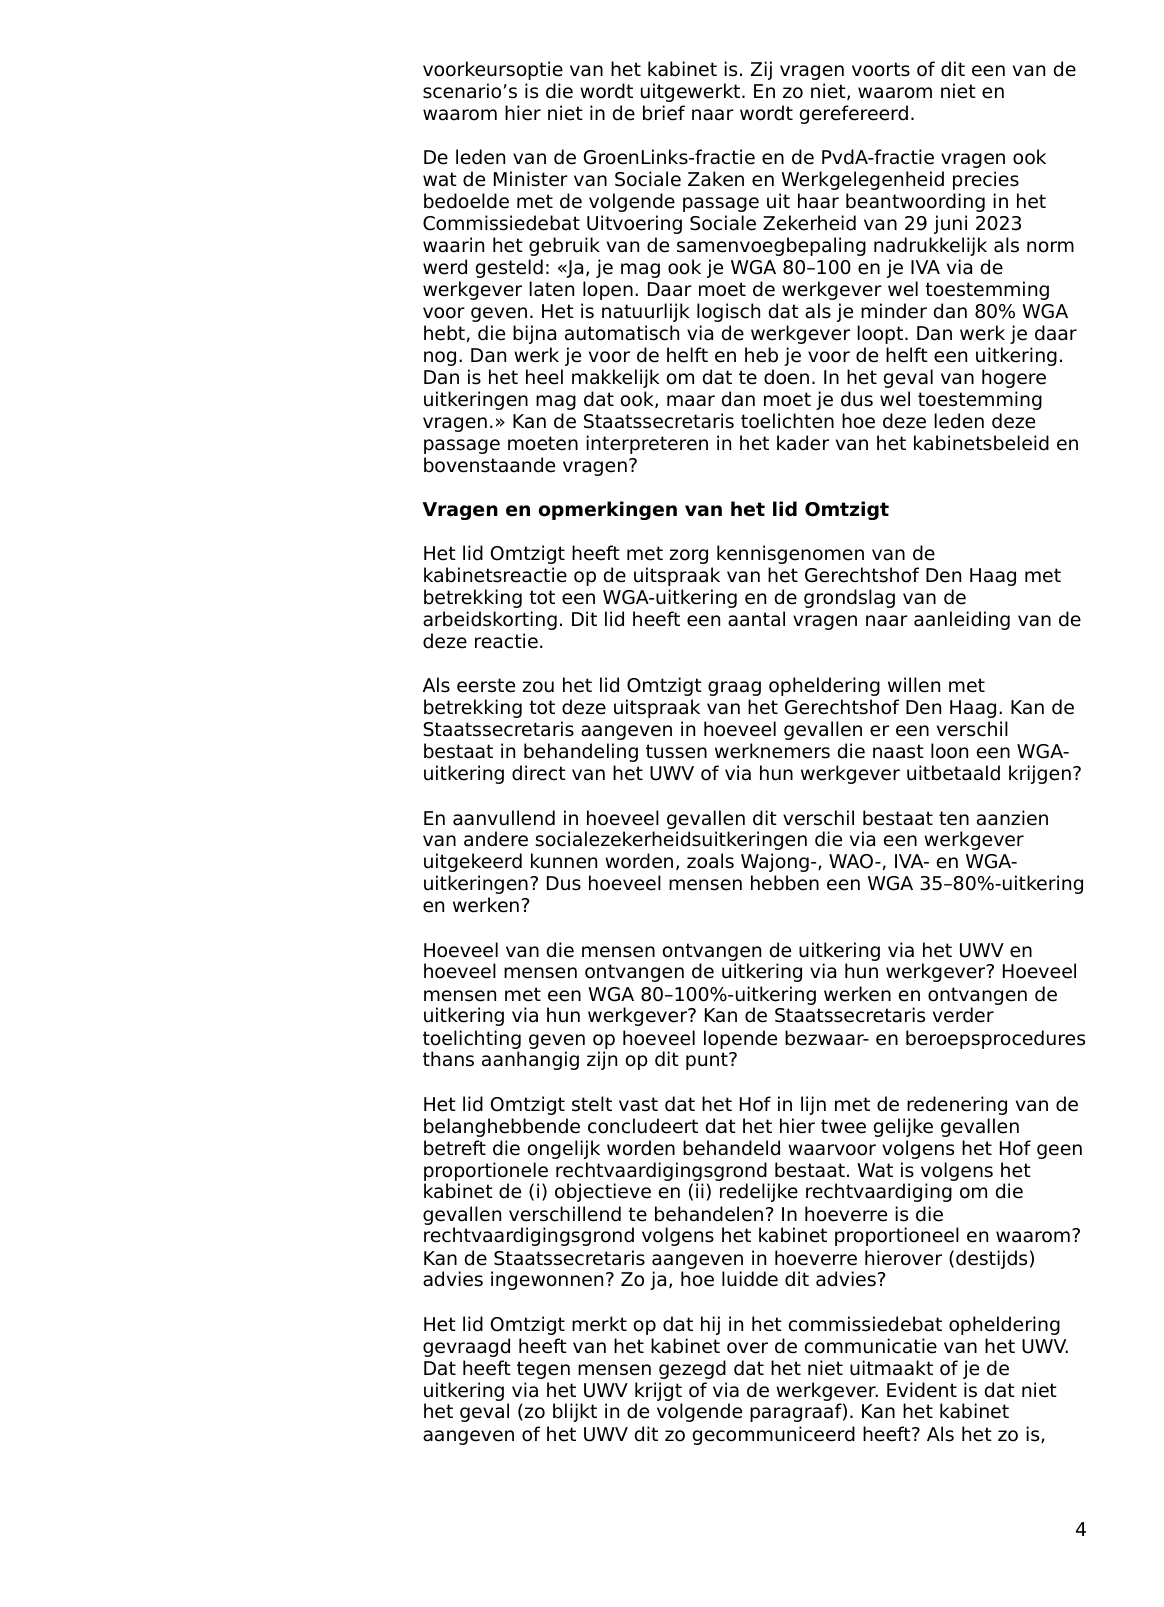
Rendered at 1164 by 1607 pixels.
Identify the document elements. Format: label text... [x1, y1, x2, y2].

text Hoeveel van die mensen ontvangen de uitkering via het UWV en hoeveel mensen ontvangen de uitkering via hun werkgever? Hoeveel mensen met een WGA 80–100%-uitkering werken en ontvangen de uitkering via hun werkgever? Kan de Staatssecretaris verder toelichting geven op hoeveel lopende bezwaar- en beroepsprocedures thans aanhangig zijn op dit punt? [422, 939, 1087, 1071]
subtitle Vragen en opmerkingen van het lid Omtzigt [422, 499, 1087, 521]
text De leden van de GroenLinks-fractie en de PvdA-fractie vragen ook wat de Minister van Sociale Zaken en Werkgelegenheid precies bedoelde met de volgende passage uit haar beantwoording in het Commissiedebat Uitvoering Sociale Zekerheid van 29 juni 2023 waarin het gebruik van de samenvoegbepaling nadrukkelijk als norm werd gesteld: «Ja, je mag ook je WGA 80–100 en je IVA via de werkgever laten lopen. Daar moet de werkgever wel toestemming voor geven. Het is natuurlijk logisch dat als je minder dan 80% WGA hebt, die bijna automatisch via de werkgever loopt. Dan werk je daar nog. Dan werk je voor de helft en heb je voor de helft een uitkering. Dan is het heel makkelijk om dat te doen. In het geval van hogere uitkeringen mag dat ook, maar dan moet je dus wel toestemming vragen.» Kan de Staatssecretaris toelichten hoe deze leden deze passage moeten interpreteren in het kader van het kabinetsbeleid en bovenstaande vragen? [422, 147, 1087, 477]
text voorkeursoptie van het kabinet is. Zij vragen voorts of dit een van de scenario’s is die wordt uitgewerkt. En zo niet, waarom niet en waarom hier niet in de brief naar wordt gerefereerd. [422, 59, 1087, 125]
text Het lid Omtzigt merkt op dat hij in het commissiedebat opheldering gevraagd heeft van het kabinet over de communicatie van het UWV. Dat heeft tegen mensen gezegd dat het niet uitmaakt of je de uitkering via het UWV krijgt of via de werkgever. Evident is dat niet het geval (zo blijkt in de volgende paragraaf). Kan het kabinet aangeven of het UWV dit zo gecommuniceerd heeft? Als het zo is, [422, 1313, 1087, 1445]
text Het lid Omtzigt stelt vast dat het Hof in lijn met de redenering van de belanghebbende concludeert dat het hier twee gelijke gevallen betreft die ongelijk worden behandeld waarvoor volgens het Hof geen proportionele rechtvaardigingsgrond bestaat. Wat is volgens het kabinet de (i) objectieve en (ii) redelijke rechtvaardiging om die gevallen verschillend te behandelen? In hoeverre is die rechtvaardigingsgrond volgens het kabinet proportioneel en waarom? Kan de Staatssecretaris aangeven in hoeverre hierover (destijds) advies ingewonnen? Zo ja, hoe luidde dit advies? [422, 1093, 1087, 1291]
text Het lid Omtzigt heeft met zorg kennisgenomen van de kabinetsreactie op de uitspraak van het Gerechtshof Den Haag met betrekking tot een WGA-uitkering en de grondslag van de arbeidskorting. Dit lid heeft een aantal vragen naar aanleiding van de deze reactie. [422, 543, 1087, 653]
text En aanvullend in hoeveel gevallen dit verschil bestaat ten aanzien van andere socialezekerheidsuitkeringen die via een werkgever uitgekeerd kunnen worden, zoals Wajong-, WAO-, IVA- en WGA-uitkeringen? Dus hoeveel mensen hebben een WGA 35–80%-uitkering en werken? [422, 807, 1087, 917]
text Als eerste zou het lid Omtzigt graag opheldering willen met betrekking tot deze uitspraak van het Gerechtshof Den Haag. Kan de Staatssecretaris aangeven in hoeveel gevallen er een verschil bestaat in behandeling tussen werknemers die naast loon een WGA-uitkering direct van het UWV of via hun werkgever uitbetaald krijgen? [422, 675, 1087, 785]
